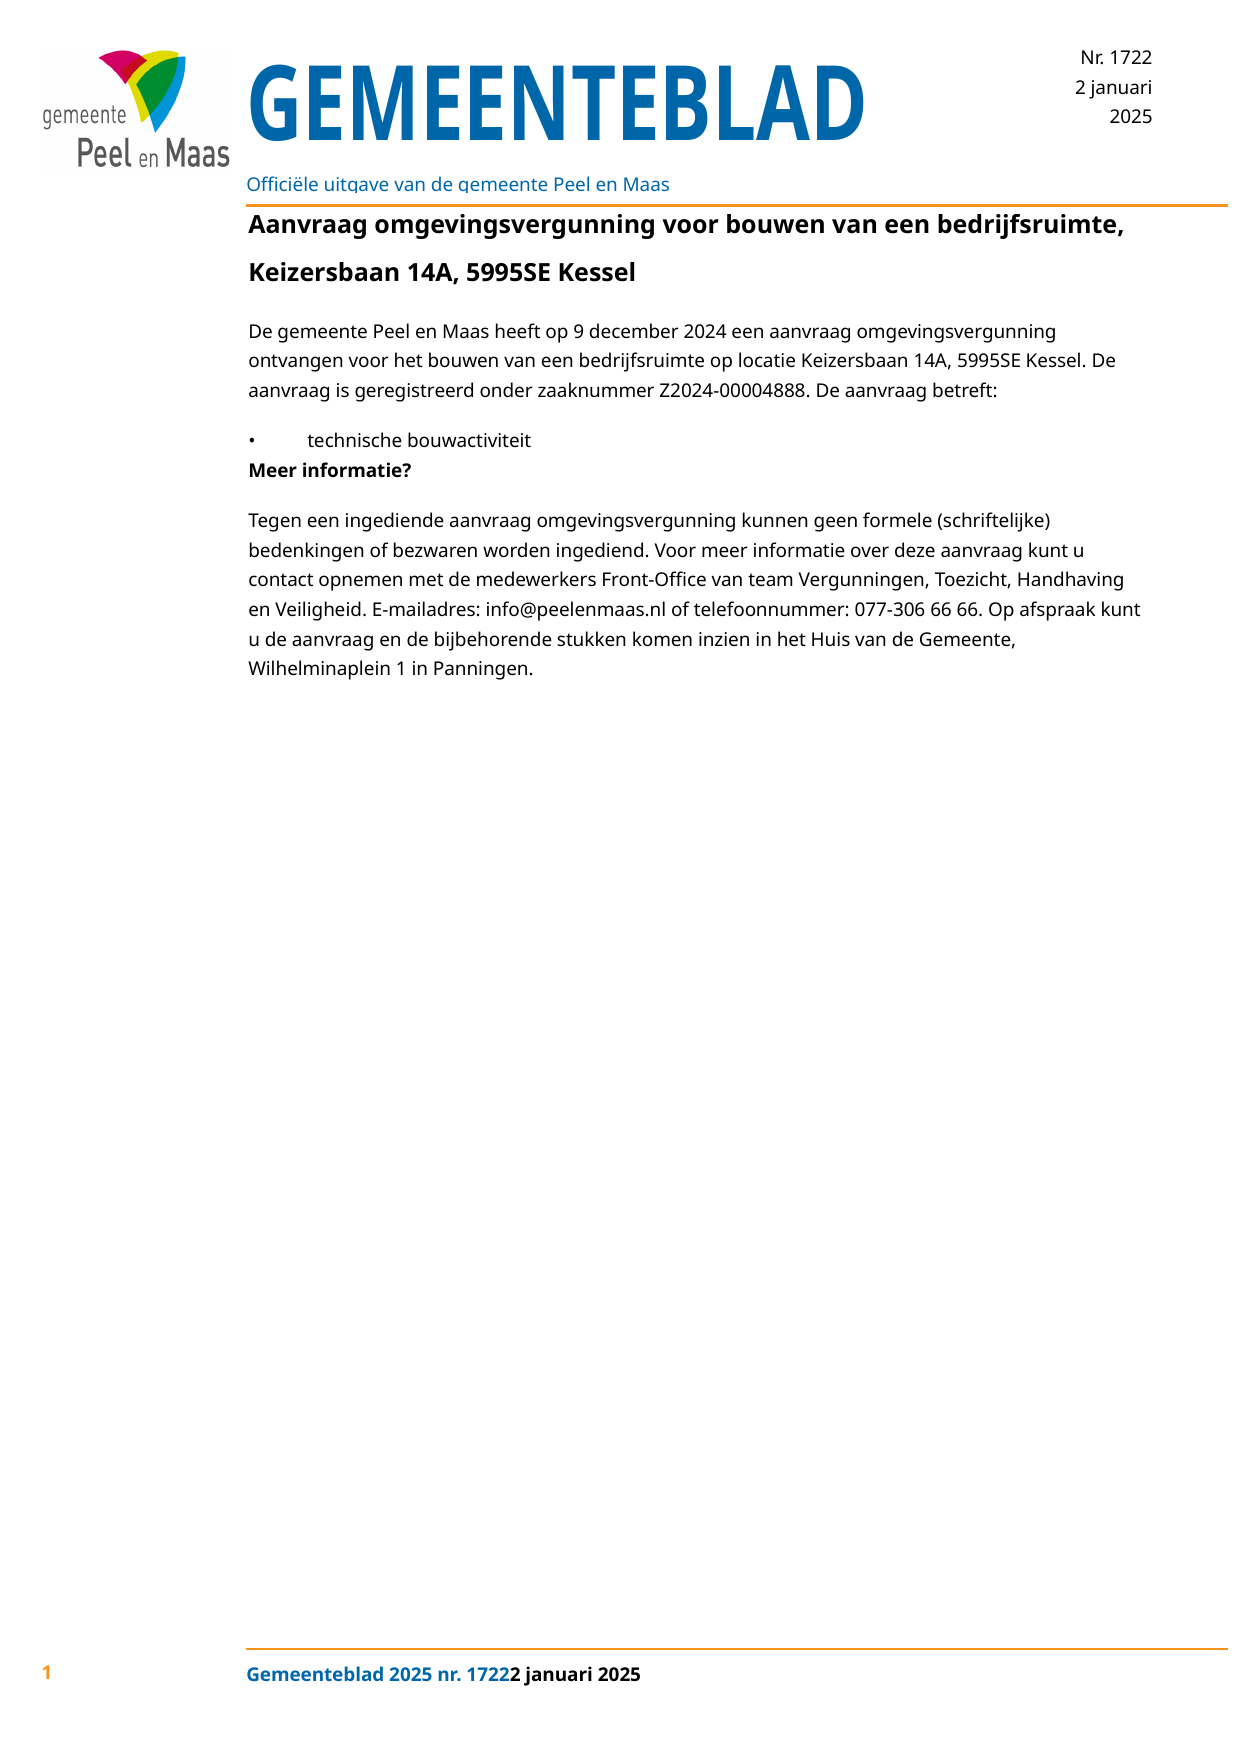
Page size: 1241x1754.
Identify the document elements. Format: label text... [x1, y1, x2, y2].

text Meer informatie? [248, 457, 1152, 483]
text Tegen een ingediende aanvraag omgevingsvergunning kunnen geen formele (schriftelijke) bedenkingen of bezwaren worden ingediend. Voor meer informatie over deze aanvraag kunt u contact opnemen met de medewerkers Front-Office van team Vergunningen, Toezicht, Handhaving en Veiligheid. E-mailadres: info@peelenmaas.nl of telefoonnummer: 077-306 66 66. Op afspraak kunt u de aanvraag en de bijbehorende stukken komen inzien in het Huis van de Gemeente, Wilhelminaplein 1 in Panningen. [248, 507, 1152, 681]
text Aanvraag omgevingsvergunning voor bouwen van een bedrijfsruimte, Keizersbaan 14A, 5995SE Kessel [248, 207, 1152, 288]
text De gemeente Peel en Maas heeft op 9 december 2024 een aanvraag omgevingsvergunning ontvangen voor het bouwen van een bedrijfsruimte op locatie Keizersbaan 14A, 5995SE Kessel. De aanvraag is geregistreerd onder zaaknummer Z2024-00004888. De aanvraag betreft: [248, 318, 1152, 403]
picture [41, 47, 231, 172]
list technische bouwactiviteit [248, 427, 1152, 453]
